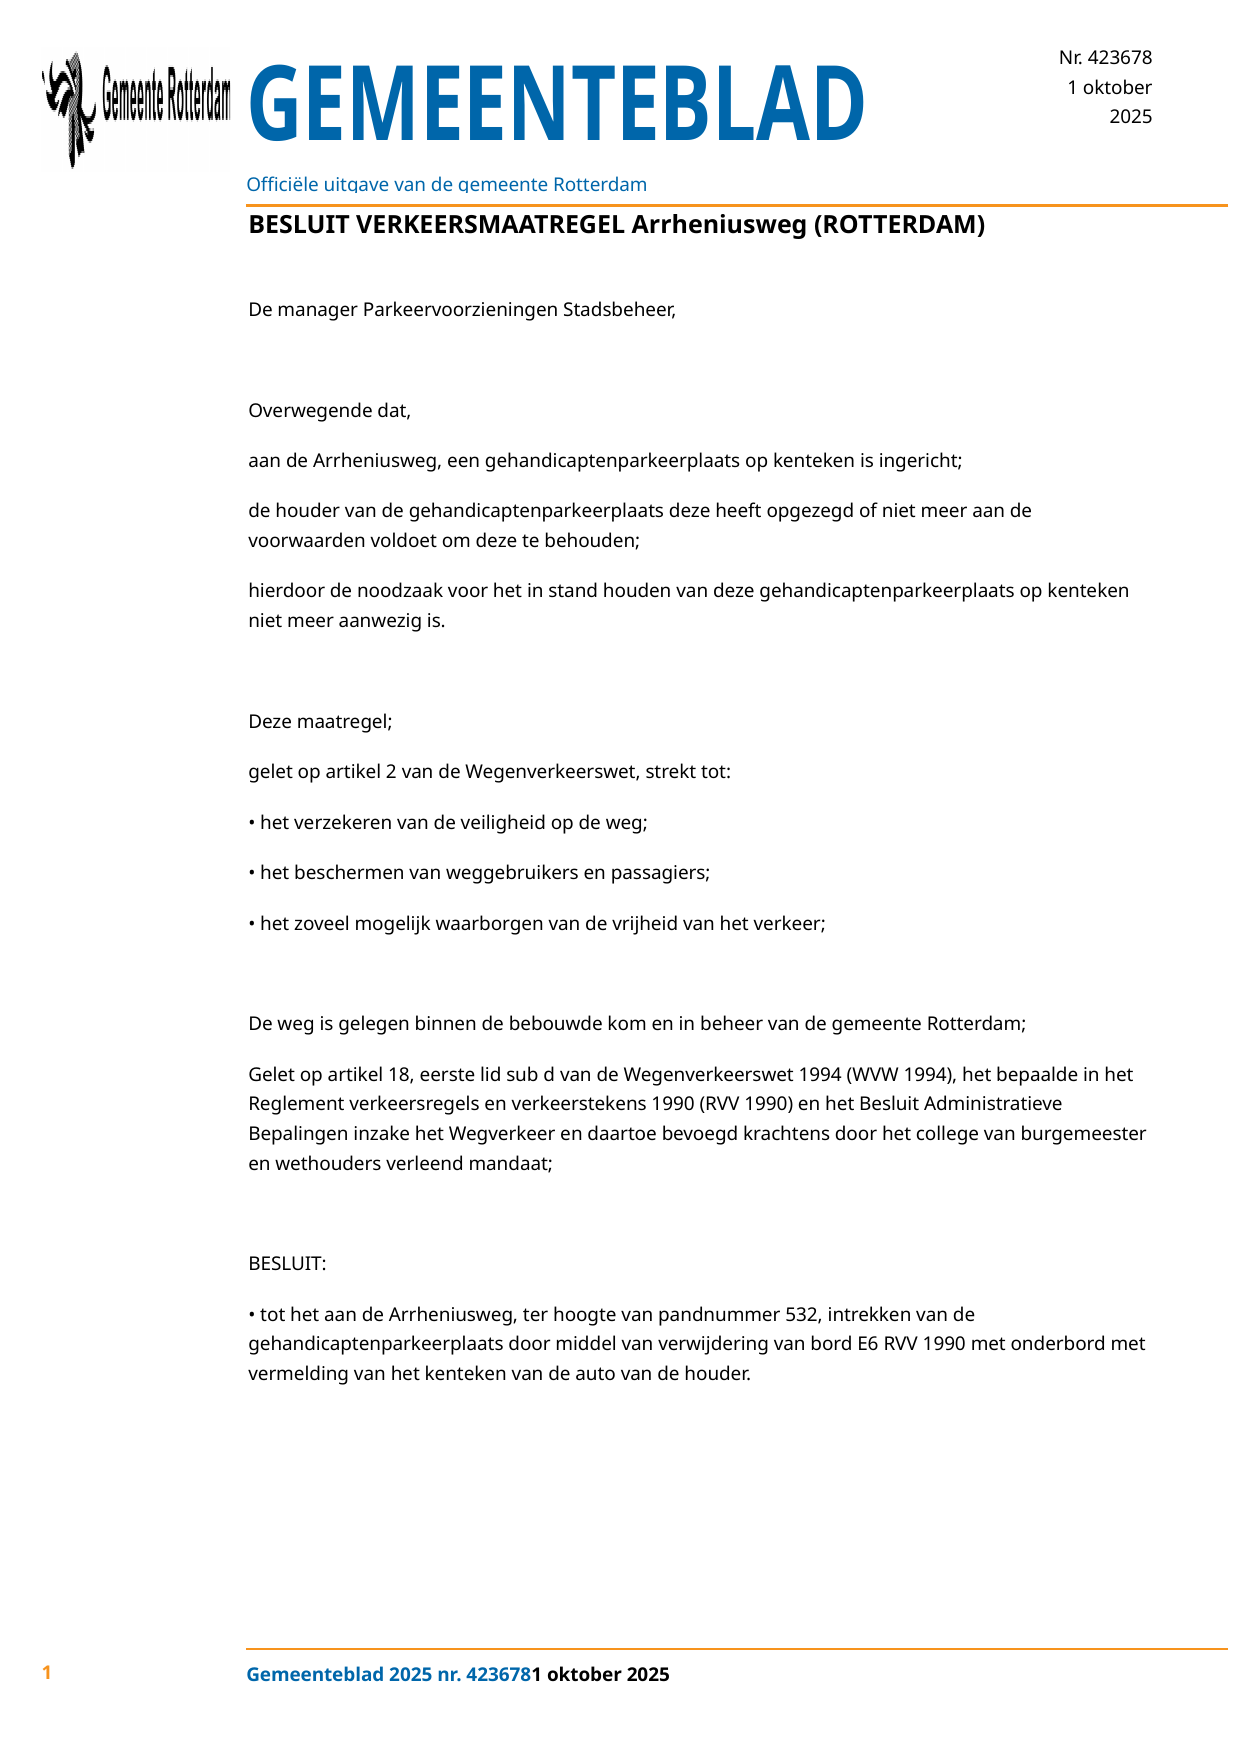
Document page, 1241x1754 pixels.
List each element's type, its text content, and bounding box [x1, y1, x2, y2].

text De weg is gelegen binnen de bebouwde kom en in beheer van de gemeente Rotterdam; [248, 1011, 1152, 1036]
text Gelet op artikel 18, eerste lid sub d van de Wegenverkeerswet 1994 (WVW 1994), het bepaalde in het Reglement verkeersregels en verkeerstekens 1990 (RVV 1990) en het Besluit Administratieve Bepalingen inzake het Wegverkeer en daartoe bevoegd krachtens door het college van burgemeester en wethouders verleend mandaat; [248, 1061, 1152, 1176]
text • het beschermen van weggebruikers en passagiers; [248, 859, 1152, 885]
text BESLUIT: [248, 1251, 1152, 1276]
text • het verzekeren van de veiligheid op de weg; [248, 809, 1152, 835]
text Deze maatregel; [248, 708, 1152, 734]
text hierdoor de noodzaak voor het in stand houden van deze gehandicaptenparkeerplaats op kenteken niet meer aanwezig is. [248, 578, 1152, 633]
text gelet op artikel 2 van de Wegenverkeerswet, strekt tot: [248, 758, 1152, 784]
text • tot het aan de Arrheniusweg, ter hoogte van pandnummer 532, intrekken van de gehandicaptenparkeerplaats door middel van verwijdering van bord E6 RVV 1990 met onderbord met vermelding van het kenteken van de auto van de houder. [248, 1301, 1152, 1386]
text De manager Parkeervoorzieningen Stadsbeheer, [248, 296, 1152, 322]
text de houder van de gehandicaptenparkeerplaats deze heeft opgezegd of niet meer aan de voorwaarden voldoet om deze te behouden; [248, 498, 1152, 553]
text aan de Arrheniusweg, een gehandicaptenparkeerplaats op kenteken is ingericht; [248, 447, 1152, 473]
text • het zoveel mogelijk waarborgen van de vrijheid van het verkeer; [248, 910, 1152, 936]
picture [41, 47, 231, 172]
text BESLUIT VERKEERSMAATREGEL Arrheniusweg (ROTTERDAM) [248, 207, 1152, 241]
text Overwegende dat, [248, 397, 1152, 423]
